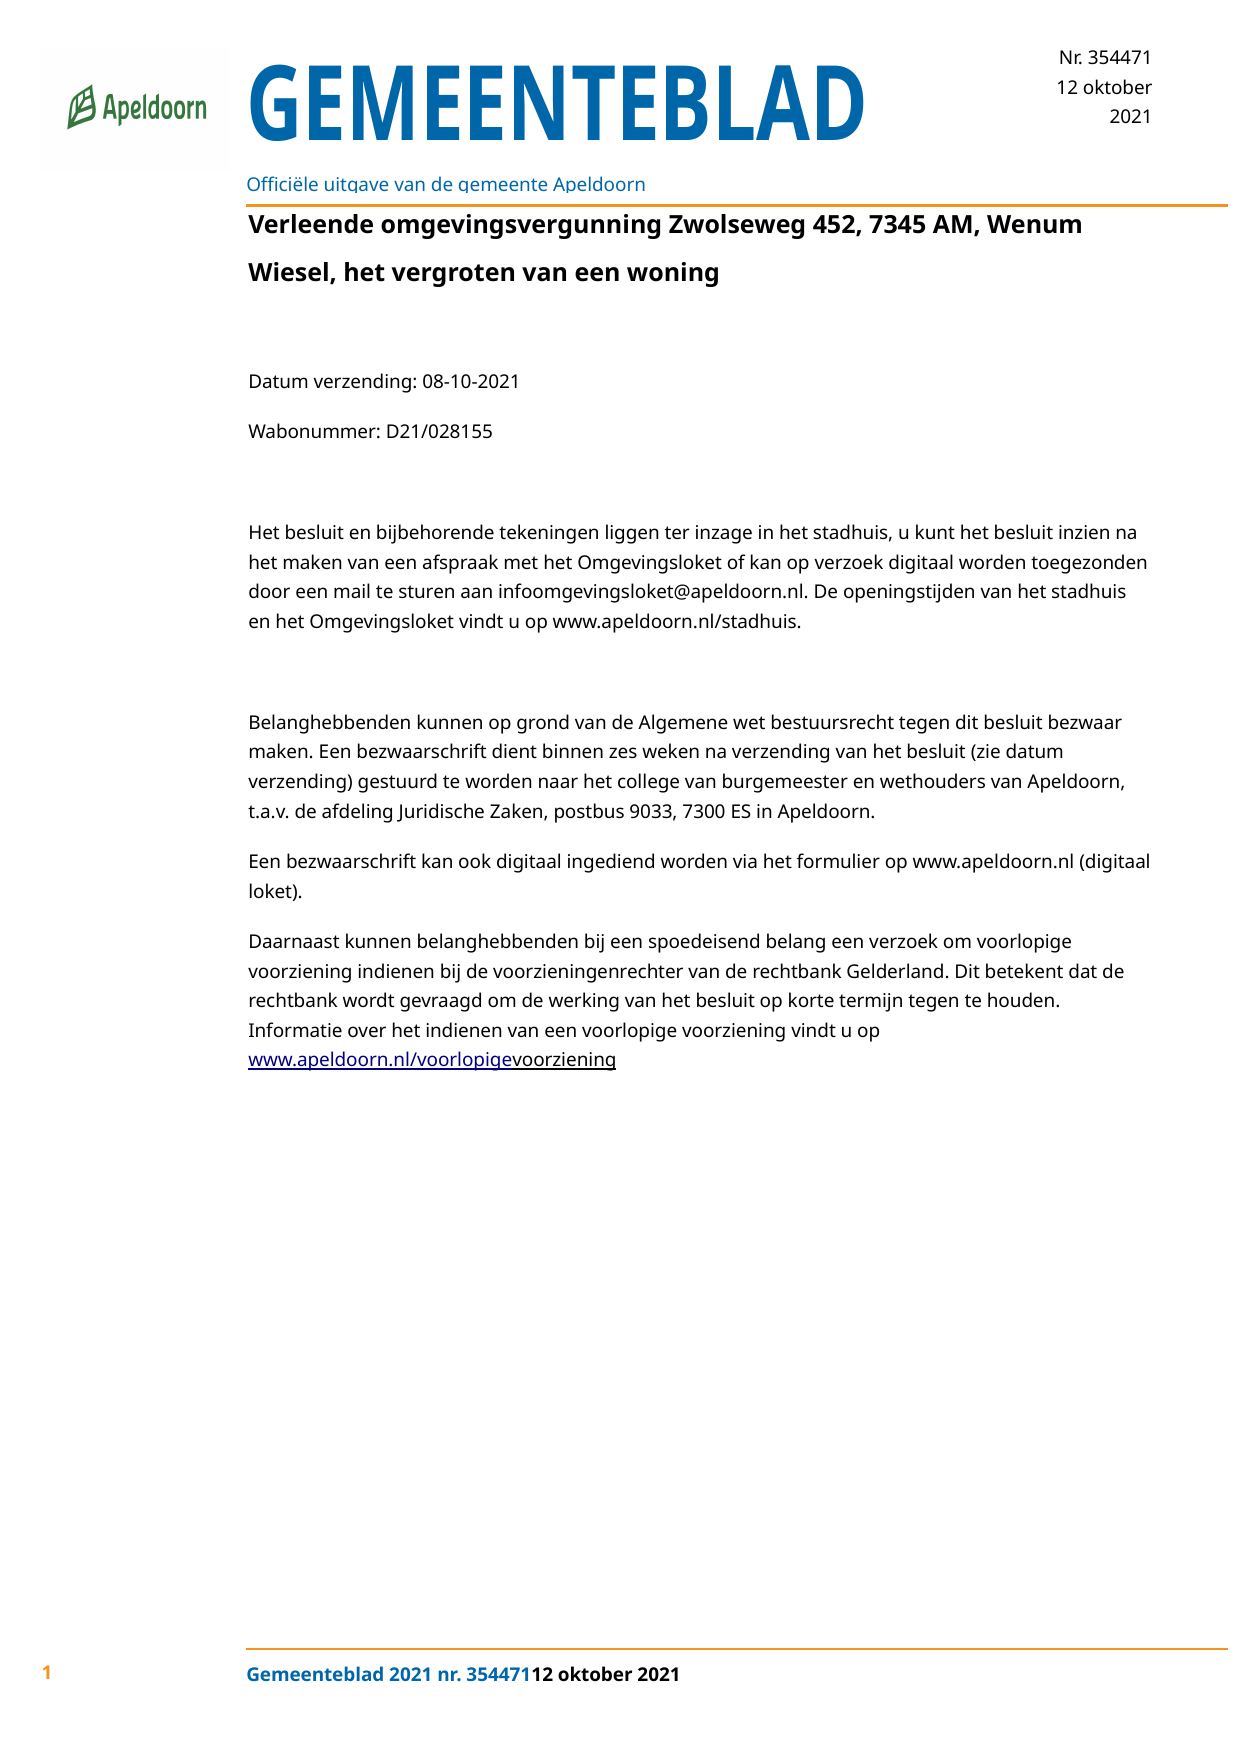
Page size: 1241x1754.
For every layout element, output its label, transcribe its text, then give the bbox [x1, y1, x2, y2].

text Verleende omgevingsvergunning Zwolseweg 452, 7345 AM, Wenum Wiesel, het vergroten van een woning [248, 207, 1152, 288]
text Een bezwaarschrift kan ook digitaal ingediend worden via het formulier op www.apeldoorn.nl (digitaal loket). [248, 848, 1152, 904]
text Belanghebbenden kunnen op grond van de Algemene wet bestuursrecht tegen dit besluit bezwaar maken. Een bezwaarschrift dient binnen zes weken na verzending van het besluit (zie datum verzending) gestuurd te worden naar het college van burgemeester en wethouders van Apeldoorn, t.a.v. de afdeling Juridische Zaken, postbus 9033, 7300 ES in Apeldoorn. [248, 709, 1152, 824]
text Wabonummer: D21/028155 [248, 419, 1152, 444]
picture [41, 47, 231, 172]
text Daarnaast kunnen belanghebbenden bij een spoedeisend belang een verzoek om voorlopige voorziening indienen bij de voorzieningenrechter van de rechtbank Gelderland. Dit betekent dat de rechtbank wordt gevraagd om de werking van het besluit op korte termijn tegen te houden. Informatie over het indienen van een voorlopige voorziening vindt u op www.apeldoorn.nl/voorlopigevoorziening [248, 928, 1152, 1072]
text Datum verzending: 08-10-2021 [248, 368, 1152, 394]
text Het besluit en bijbehorende tekeningen liggen ter inzage in het stadhuis, u kunt het besluit inzien na het maken van een afspraak met het Omgevingsloket of kan op verzoek digitaal worden toegezonden door een mail te sturen aan infoomgevingsloket@apeldoorn.nl. De openingstijden van het stadhuis en het Omgevingsloket vindt u op www.apeldoorn.nl/stadhuis. [248, 519, 1152, 634]
